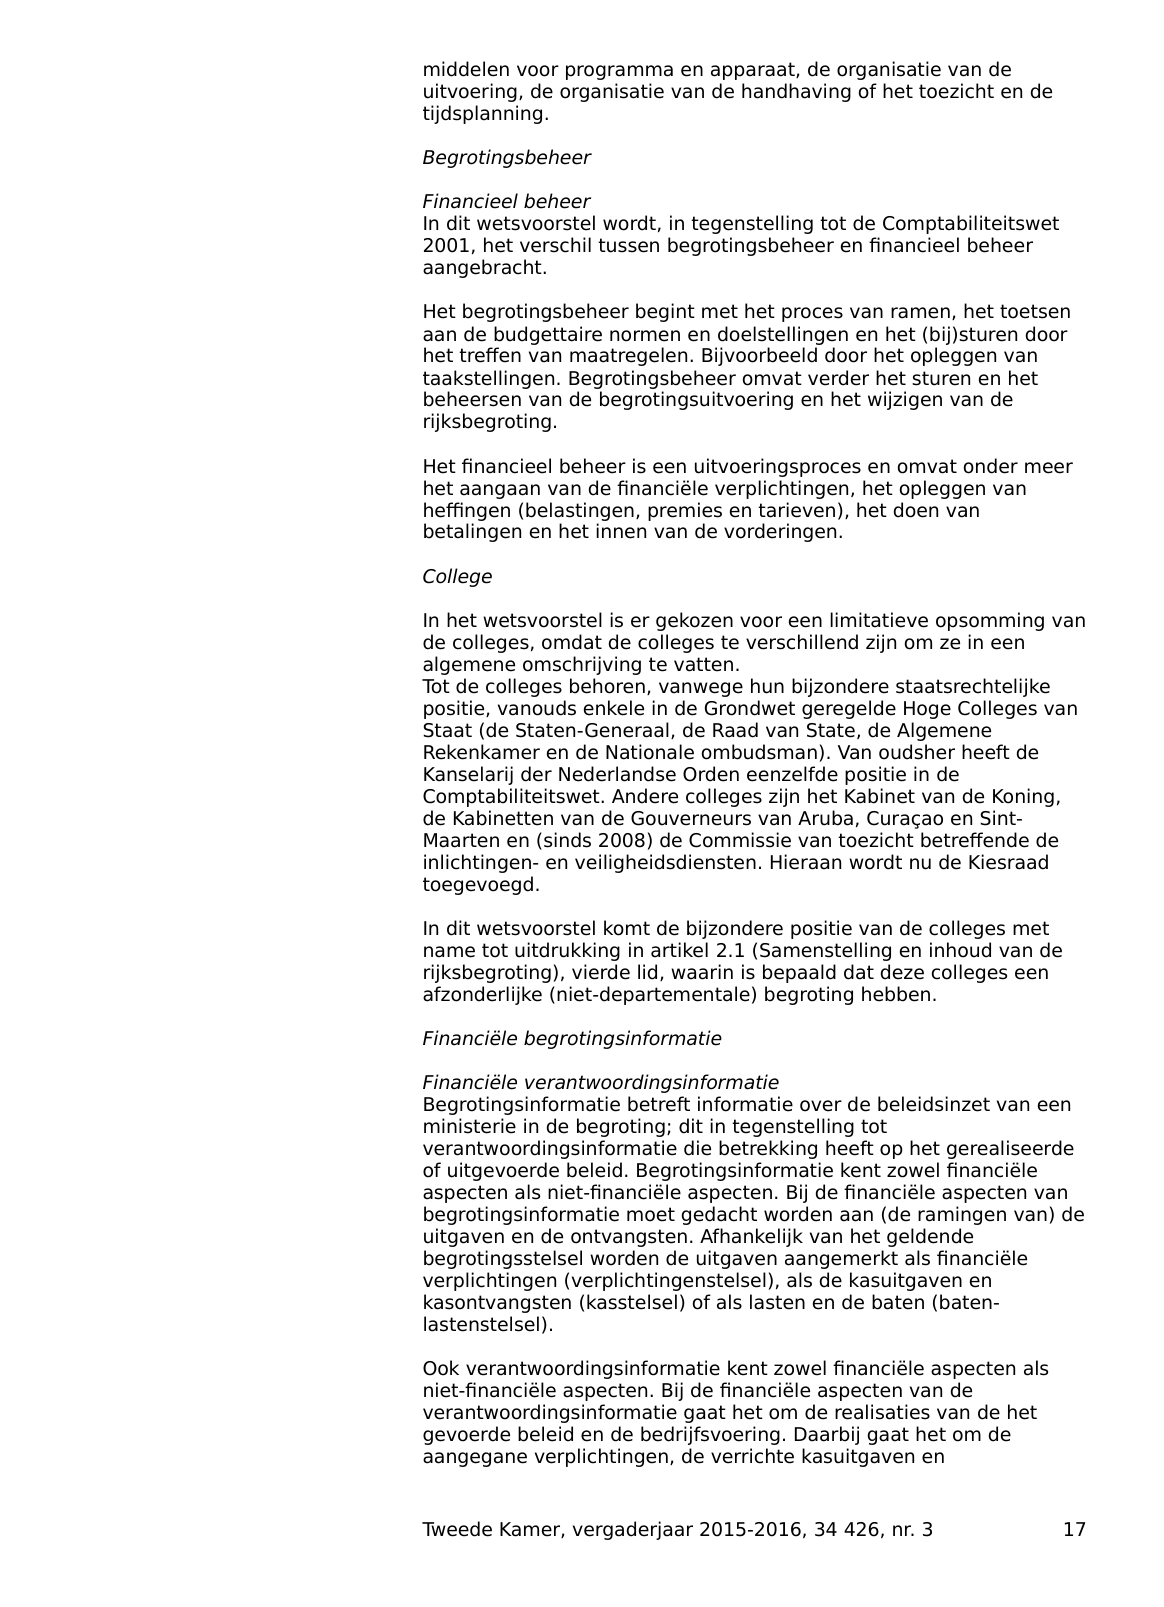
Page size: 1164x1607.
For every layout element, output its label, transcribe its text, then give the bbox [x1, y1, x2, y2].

text In het wetsvoorstel is er gekozen voor een limitatieve opsomming van de colleges, omdat de colleges te verschillend zijn om ze in een algemene omschrijving te vatten. [422, 610, 1087, 676]
subtitle College [422, 566, 1087, 588]
text Het financieel beheer is een uitvoeringsproces en omvat onder meer het aangaan van de financiële verplichtingen, het opleggen van heffingen (belastingen, premies en tarieven), het doen van betalingen en het innen van de vorderingen. [422, 456, 1087, 543]
text Ook verantwoordingsinformatie kent zowel financiële aspecten als niet-financiële aspecten. Bij de financiële aspecten van de verantwoordingsinformatie gaat het om de realisaties van de het gevoerde beleid en de bedrijfsvoering. Daarbij gaat het om de aangegane verplichtingen, de verrichte kasuitgaven en [422, 1358, 1087, 1468]
subtitle Financiële begrotingsinformatie [422, 1028, 1087, 1050]
subtitle Begrotingsbeheer [422, 147, 1087, 169]
text In dit wetsvoorstel komt de bijzondere positie van de colleges met name tot uitdrukking in artikel 2.1 (Samenstelling en inhoud van de rijksbegroting), vierde lid, waarin is bepaald dat deze colleges een afzonderlijke (niet-departementale) begroting hebben. [422, 918, 1087, 1006]
text In dit wetsvoorstel wordt, in tegenstelling tot de Comptabiliteitswet 2001, het verschil tussen begrotingsbeheer en financieel beheer aangebracht. [422, 213, 1087, 279]
text Financieel beheer [422, 191, 1087, 213]
text Tot de colleges behoren, vanwege hun bijzondere staatsrechtelijke positie, vanouds enkele in de Grondwet geregelde Hoge Colleges van Staat (de Staten-Generaal, de Raad van State, de Algemene Rekenkamer en de Nationale ombudsman). Van oudsher heeft de Kanselarij der Nederlandse Orden eenzelfde positie in de Comptabiliteitswet. Andere colleges zijn het Kabinet van de Koning, de Kabinetten van de Gouverneurs van Aruba, Curaçao en Sint-Maarten en (sinds 2008) de Commissie van toezicht betreffende de inlichtingen- en veiligheidsdiensten. Hieraan wordt nu de Kiesraad toegevoegd. [422, 676, 1087, 896]
text Begrotingsinformatie betreft informatie over de beleidsinzet van een ministerie in de begroting; dit in tegenstelling tot verantwoordingsinformatie die betrekking heeft op het gerealiseerde of uitgevoerde beleid. Begrotingsinformatie kent zowel financiële aspecten als niet-financiële aspecten. Bij de financiële aspecten van begrotingsinformatie moet gedacht worden aan (de ramingen van) de uitgaven en de ontvangsten. Afhankelijk van het geldende begrotingsstelsel worden de uitgaven aangemerkt als financiële verplichtingen (verplichtingenstelsel), als de kasuitgaven en kasontvangsten (kasstelsel) of als lasten en de baten (baten-lastenstelsel). [422, 1094, 1087, 1336]
text Het begrotingsbeheer begint met het proces van ramen, het toetsen aan de budgettaire normen en doelstellingen en het (bij)sturen door het treffen van maatregelen. Bijvoorbeeld door het opleggen van taakstellingen. Begrotingsbeheer omvat verder het sturen en het beheersen van de begrotingsuitvoering en het wijzigen van de rijksbegroting. [422, 301, 1087, 433]
text Financiële verantwoordingsinformatie [422, 1072, 1087, 1094]
text middelen voor programma en apparaat, de organisatie van de uitvoering, de organisatie van de handhaving of het toezicht en de tijdsplanning. [422, 59, 1087, 125]
